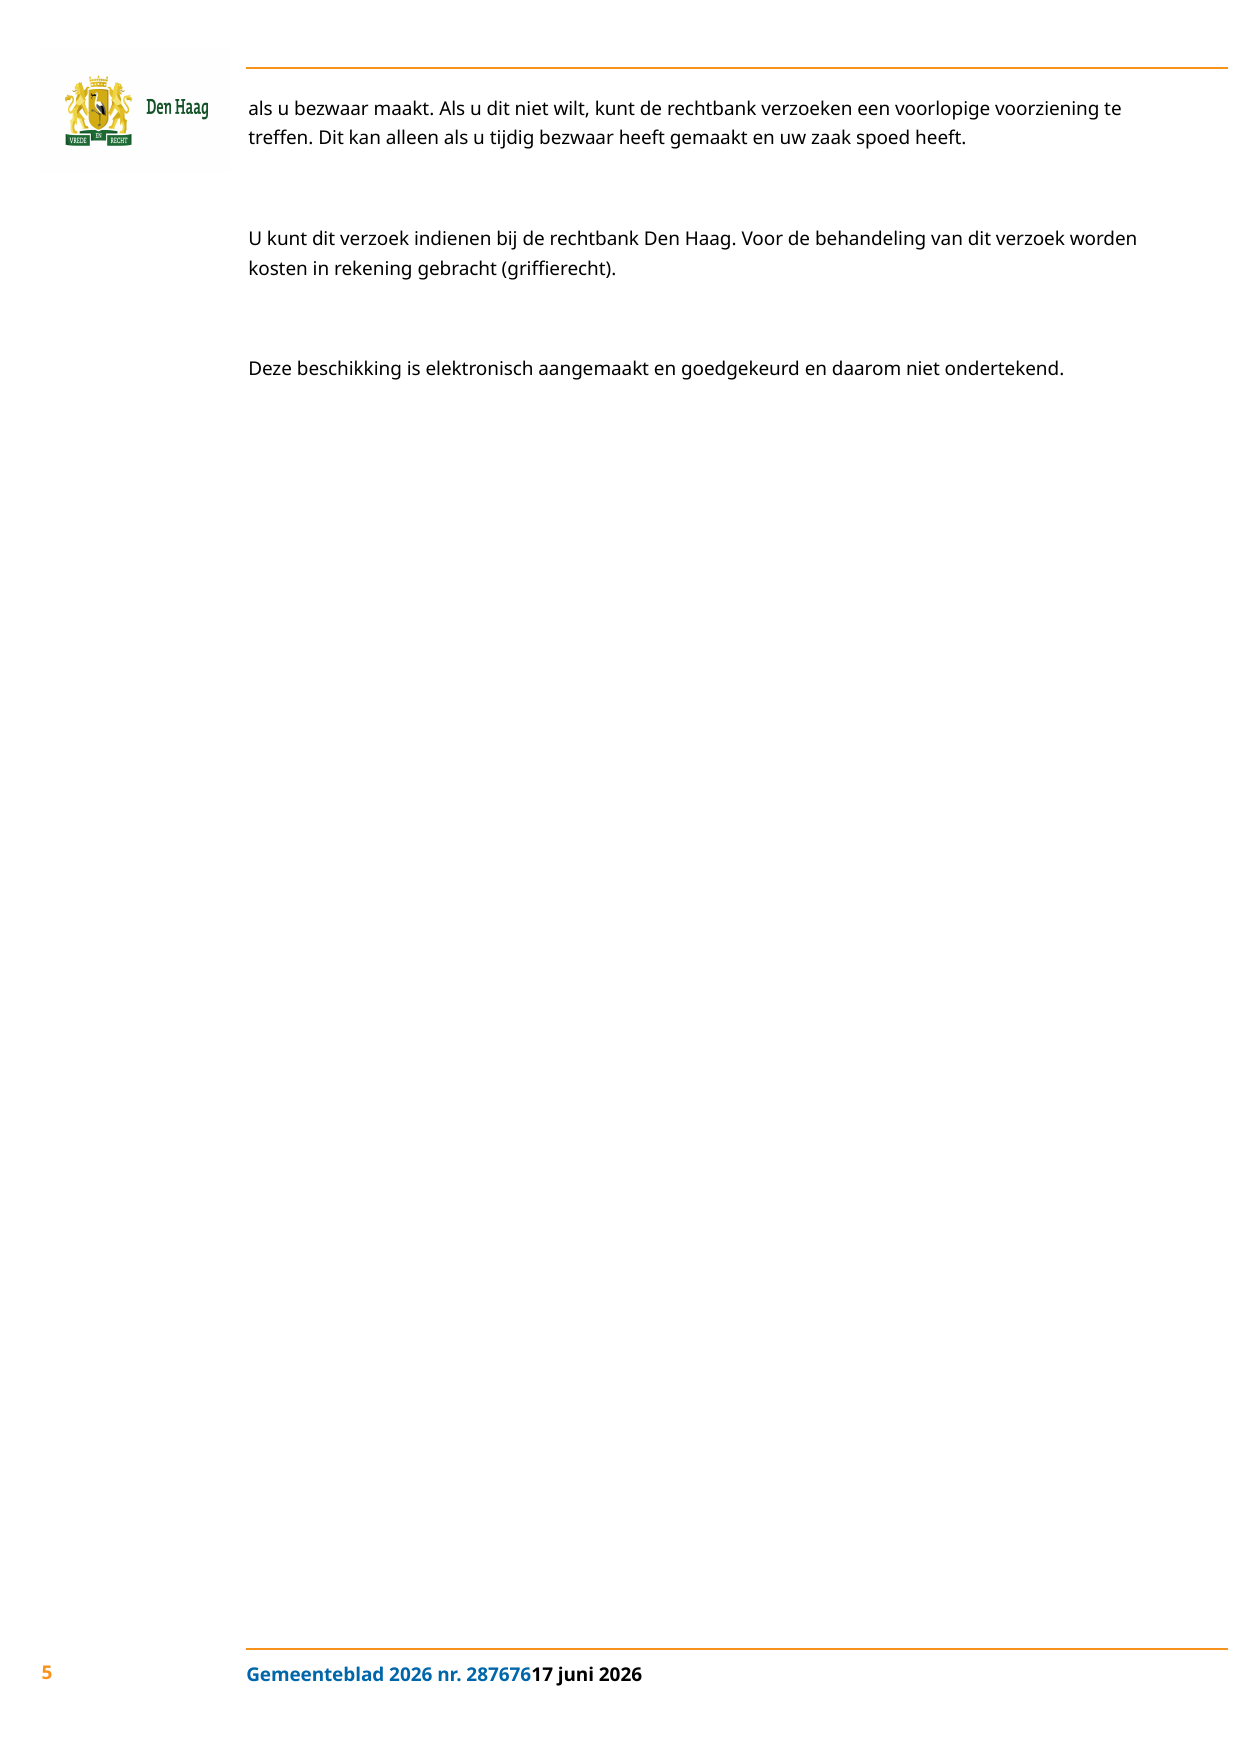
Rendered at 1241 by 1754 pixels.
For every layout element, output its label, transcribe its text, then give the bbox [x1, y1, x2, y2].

text U kunt dit verzoek indienen bij de rechtbank Den Haag. Voor de behandeling van dit verzoek worden kosten in rekening gebracht (griffierecht). [248, 225, 1152, 281]
picture [41, 47, 231, 172]
text Deze beschikking is elektronisch aangemaakt en goedgekeurd en daarom niet ondertekend. [248, 356, 1152, 381]
text als u bezwaar maakt. Als u dit niet wilt, kunt de rechtbank verzoeken een voorlopige voorziening te treffen. Dit kan alleen als u tijdig bezwaar heeft gemaakt en uw zaak spoed heeft. [248, 95, 1152, 150]
